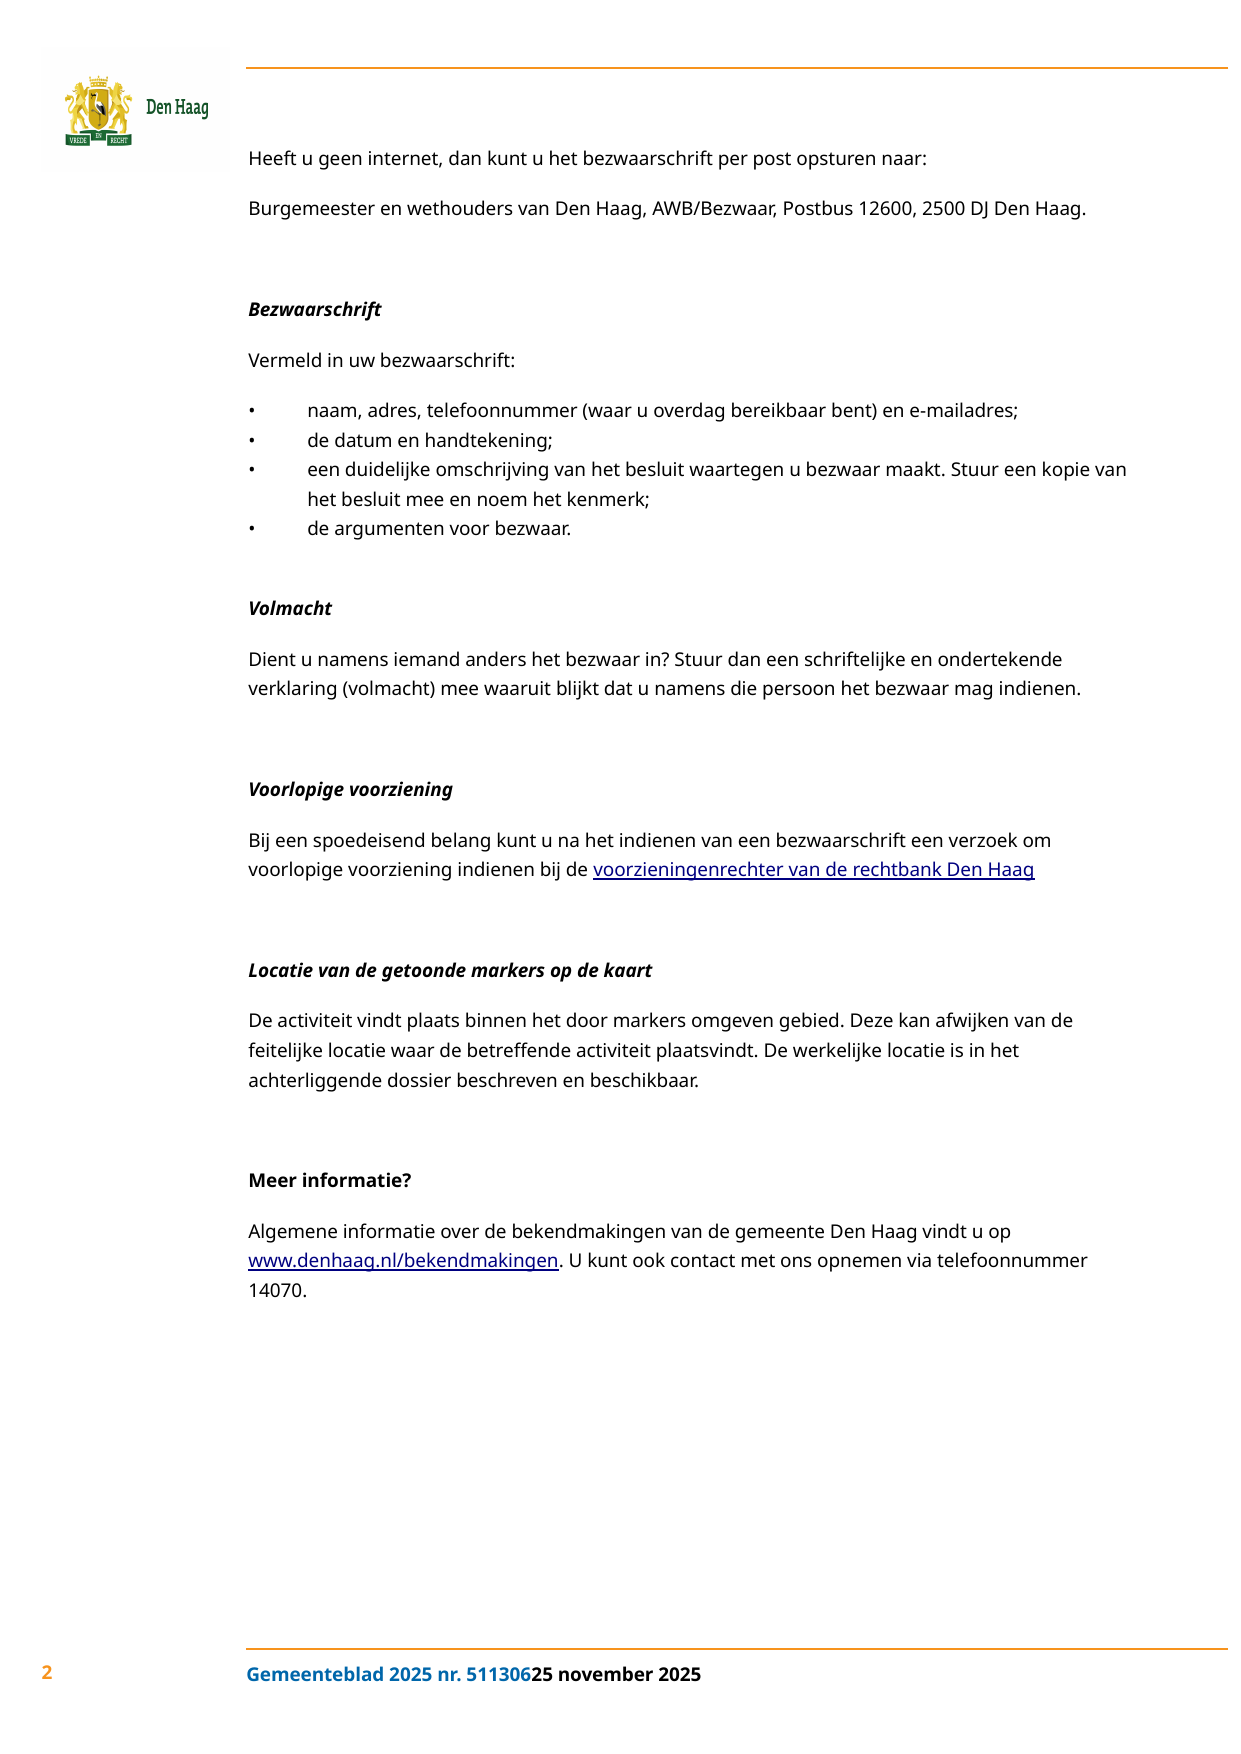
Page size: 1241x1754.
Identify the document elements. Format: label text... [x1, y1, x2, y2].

list de argumenten voor bezwaar. [248, 516, 1152, 541]
list de datum en handtekening; [248, 427, 1152, 453]
text Volmacht [248, 596, 1152, 621]
text Meer informatie? [248, 1168, 1152, 1193]
text De activiteit vindt plaats binnen het door markers omgeven gebied. Deze kan afwijken van de feitelijke locatie waar de betreffende activiteit plaatsvindt. De werkelijke locatie is in het achterliggende dossier beschreven en beschikbaar. [248, 1008, 1152, 1093]
text Vermeld in uw bezwaarschrift: [248, 347, 1152, 373]
text Burgemeester en wethouders van Den Haag, AWB/Bezwaar, Postbus 12600, 2500 DJ Den Haag. [248, 196, 1152, 221]
text Voorlopige voorziening [248, 776, 1152, 802]
text Bezwaarschrift [248, 296, 1152, 322]
picture [41, 47, 231, 172]
text Algemene informatie over de bekendmakingen van de gemeente Den Haag vindt u op www.denhaag.nl/bekendmakingen. U kunt ook contact met ons opnemen via telefoonnummer 14070. [248, 1218, 1152, 1303]
text Heeft u geen internet, dan kunt u het bezwaarschrift per post opsturen naar: [248, 145, 1152, 171]
list naam, adres, telefoonnummer (waar u overdag bereikbaar bent) en e-mailadres; [248, 397, 1152, 423]
list een duidelijke omschrijving van het besluit waartegen u bezwaar maakt. Stuur een kopie van het besluit mee en noem het kenmerk; [248, 456, 1152, 512]
text Locatie van de getoonde markers op de kaart [248, 957, 1152, 983]
text Dient u namens iemand anders het bezwaar in? Stuur dan een schriftelijke en ondertekende verklaring (volmacht) mee waaruit blijkt dat u namens die persoon het bezwaar mag indienen. [248, 646, 1152, 701]
text Bij een spoedeisend belang kunt u na het indienen van een bezwaarschrift een verzoek om voorlopige voorziening indienen bij de voorzieningenrechter van de rechtbank Den Haag [248, 827, 1152, 882]
